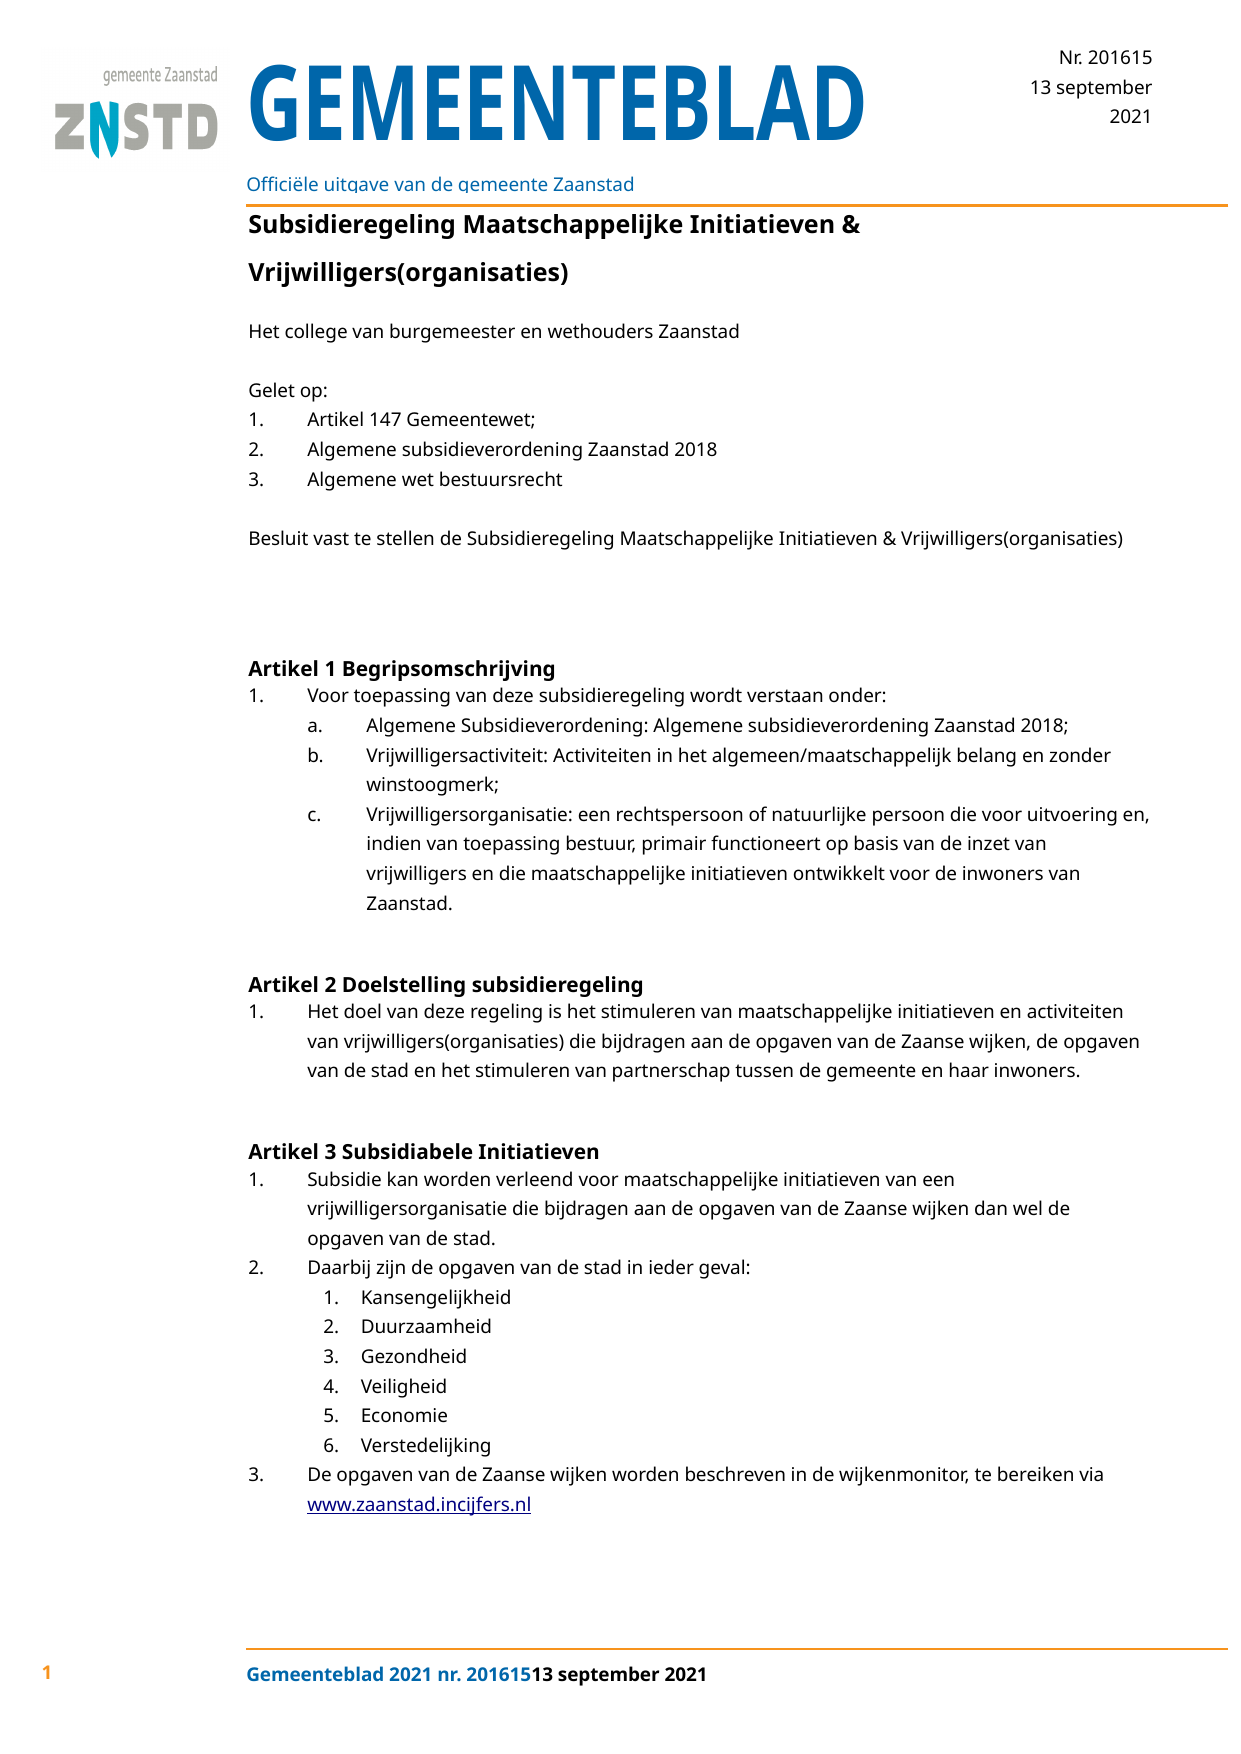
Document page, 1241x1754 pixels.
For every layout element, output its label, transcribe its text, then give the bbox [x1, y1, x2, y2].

list Subsidie kan worden verleend voor maatschappelijke initiatieven van een vrijwilligersorganisatie die bijdragen aan de opgaven van de Zaanse wijken dan wel de opgaven van de stad. [248, 1166, 1152, 1251]
list Veiligheid [323, 1373, 1152, 1399]
text Artikel 2 Doelstelling subsidieregeling [248, 970, 1152, 998]
list Daarbij zijn de opgaven van de stad in ieder geval: [248, 1254, 1152, 1280]
list Kansengelijkheid [323, 1284, 1152, 1310]
list Vrijwilligersorganisatie: een rechtspersoon of natuurlijke persoon die voor uitvoering en, indien van toepassing bestuur, primair functioneert op basis van de inzet van vrijwilligers en die maatschappelijke initiatieven ontwikkelt voor de inwoners van Zaanstad. [307, 801, 1152, 916]
text Artikel 3 Subsidiabele Initiatieven [248, 1137, 1152, 1166]
list Gezondheid [323, 1343, 1152, 1369]
text Artikel 1 Begripsomschrijving [248, 654, 1152, 683]
list Algemene Subsidieverordening: Algemene subsidieverordening Zaanstad 2018; [307, 712, 1152, 738]
list De opgaven van de Zaanse wijken worden beschreven in de wijkenmonitor, te bereiken via www.zaanstad.incijfers.nl [248, 1462, 1152, 1517]
list Algemene subsidieverordening Zaanstad 2018 [248, 436, 1152, 462]
list Voor toepassing van deze subsidieregeling wordt verstaan onder: [248, 683, 1152, 708]
list Economie [323, 1402, 1152, 1428]
list Het doel van deze regeling is het stimuleren van maatschappelijke initiatieven en activiteiten van vrijwilligers(organisaties) die bijdragen aan de opgaven van de Zaanse wijken, de opgaven van de stad en het stimuleren van partnerschap tussen de gemeente en haar inwoners. [248, 998, 1152, 1083]
text Gelet op: [248, 377, 1152, 403]
text Besluit vast te stellen de Subsidieregeling Maatschappelijke Initiatieven & Vrijwilligers(organisaties) [248, 525, 1152, 551]
list Vrijwilligersactiviteit: Activiteiten in het algemeen/maatschappelijk belang en zonder winstoogmerk; [307, 742, 1152, 797]
list Duurzaamheid [323, 1314, 1152, 1339]
list Algemene wet bestuursrecht [248, 466, 1152, 492]
picture [41, 47, 231, 172]
text Subsidieregeling Maatschappelijke Initiatieven & Vrijwilligers(organisaties) [248, 207, 1152, 288]
text Het college van burgemeester en wethouders Zaanstad [248, 318, 1152, 344]
list Verstedelijking [323, 1432, 1152, 1458]
list Artikel 147 Gemeentewet; [248, 407, 1152, 432]
